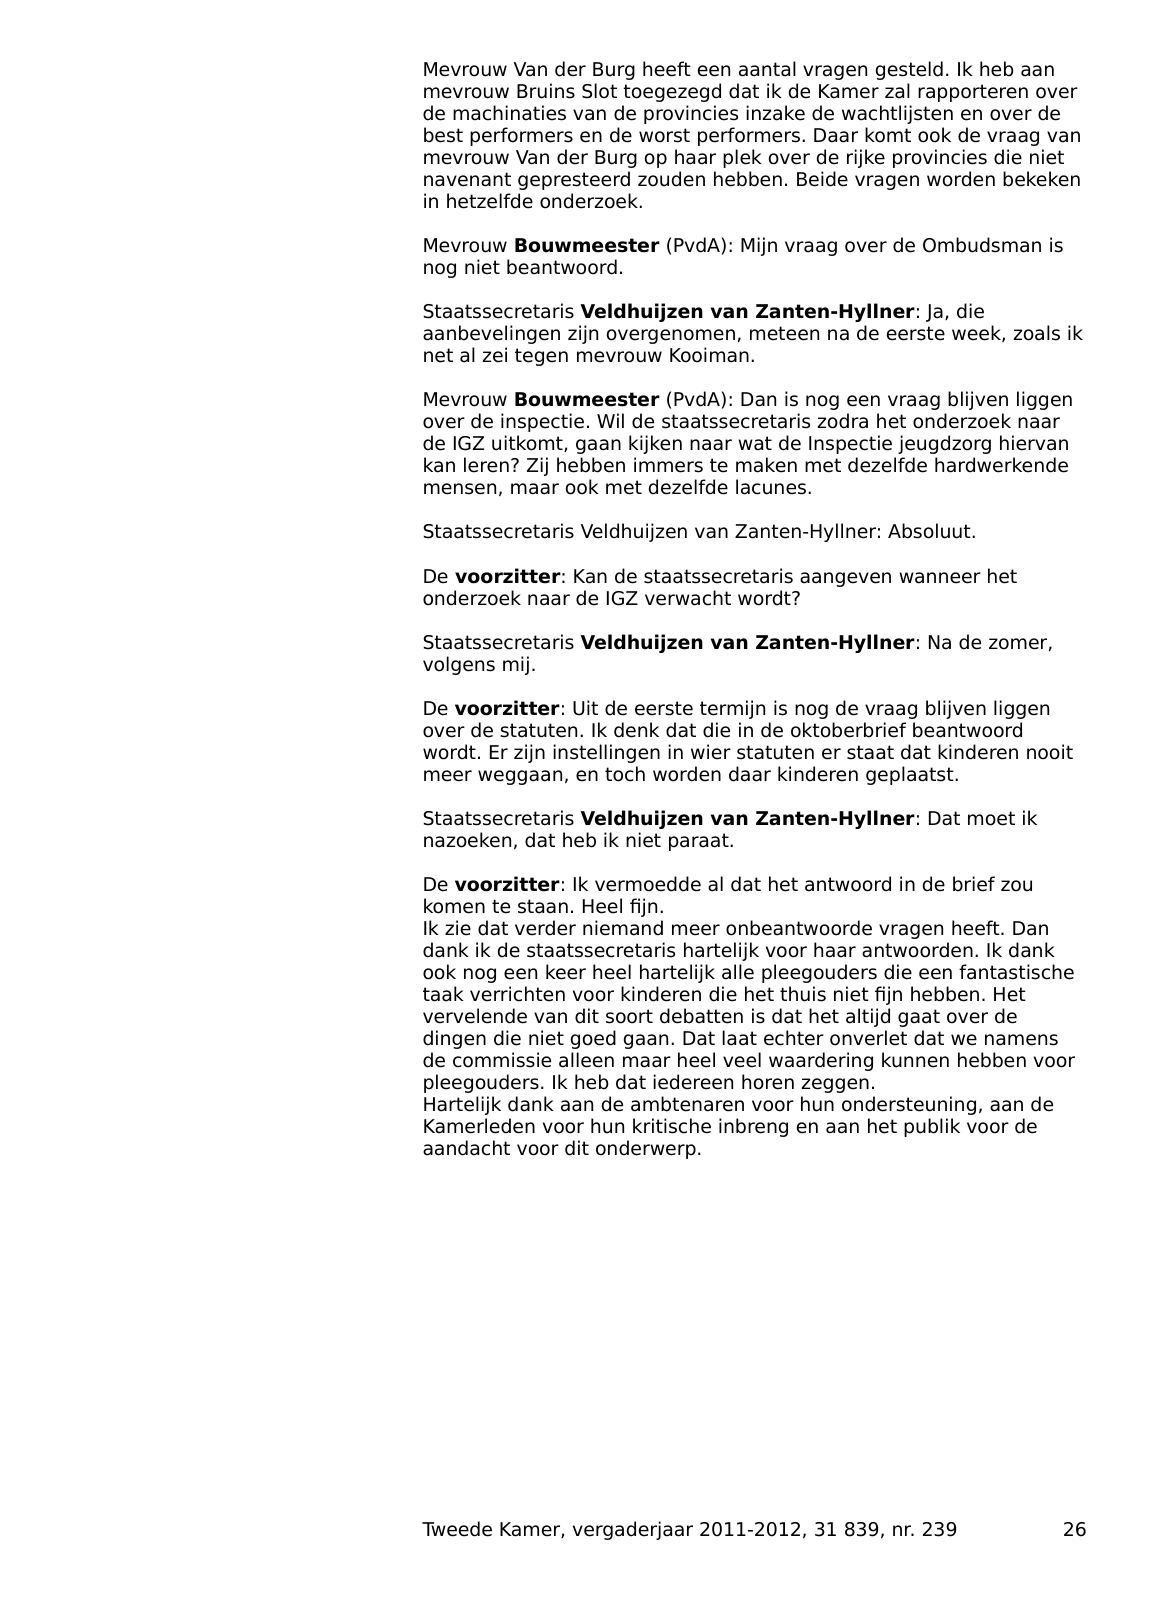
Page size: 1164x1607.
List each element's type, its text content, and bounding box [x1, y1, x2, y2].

text Staatssecretaris Veldhuijzen van Zanten-Hyllner: Dat moet ik nazoeken, dat heb ik niet paraat. [422, 808, 1087, 852]
text Staatssecretaris Veldhuijzen van Zanten-Hyllner: Absoluut. [422, 521, 1087, 543]
text De voorzitter: Kan de staatssecretaris aangeven wanneer het onderzoek naar de IGZ verwacht wordt? [422, 566, 1087, 609]
text Staatssecretaris Veldhuijzen van Zanten-Hyllner: Na de zomer, volgens mij. [422, 632, 1087, 676]
text Mevrouw Van der Burg heeft een aantal vragen gesteld. Ik heb aan mevrouw Bruins Slot toegezegd dat ik de Kamer zal rapporteren over de machinaties van de provincies inzake de wachtlijsten en over de best performers en de worst performers. Daar komt ook de vraag van mevrouw Van der Burg op haar plek over de rijke provincies die niet navenant gepresteerd zouden hebben. Beide vragen worden bekeken in hetzelfde onderzoek. [422, 59, 1087, 213]
text De voorzitter: Uit de eerste termijn is nog de vraag blijven liggen over de statuten. Ik denk dat die in de oktoberbrief beantwoord wordt. Er zijn instellingen in wier statuten er staat dat kinderen nooit meer weggaan, en toch worden daar kinderen geplaatst. [422, 698, 1087, 786]
text Hartelijk dank aan de ambtenaren voor hun ondersteuning, aan de Kamerleden voor hun kritische inbreng en aan het publik voor de aandacht voor dit onderwerp. [422, 1094, 1087, 1160]
text Mevrouw Bouwmeester (PvdA): Dan is nog een vraag blijven liggen over de inspectie. Wil de staatssecretaris zodra het onderzoek naar de IGZ uitkomt, gaan kijken naar wat de Inspectie jeugdzorg hiervan kan leren? Zij hebben immers te maken met dezelfde hardwerkende mensen, maar ook met dezelfde lacunes. [422, 389, 1087, 499]
text Mevrouw Bouwmeester (PvdA): Mijn vraag over de Ombudsman is nog niet beantwoord. [422, 235, 1087, 279]
text Ik zie dat verder niemand meer onbeantwoorde vragen heeft. Dan dank ik de staatssecretaris hartelijk voor haar antwoorden. Ik dank ook nog een keer heel hartelijk alle pleegouders die een fantastische taak verrichten voor kinderen die het thuis niet fijn hebben. Het vervelende van dit soort debatten is dat het altijd gaat over de dingen die niet goed gaan. Dat laat echter onverlet dat we namens de commissie alleen maar heel veel waardering kunnen hebben voor pleegouders. Ik heb dat iedereen horen zeggen. [422, 918, 1087, 1094]
text Staatssecretaris Veldhuijzen van Zanten-Hyllner: Ja, die aanbevelingen zijn overgenomen, meteen na de eerste week, zoals ik net al zei tegen mevrouw Kooiman. [422, 301, 1087, 367]
text De voorzitter: Ik vermoedde al dat het antwoord in de brief zou komen te staan. Heel fijn. [422, 874, 1087, 918]
